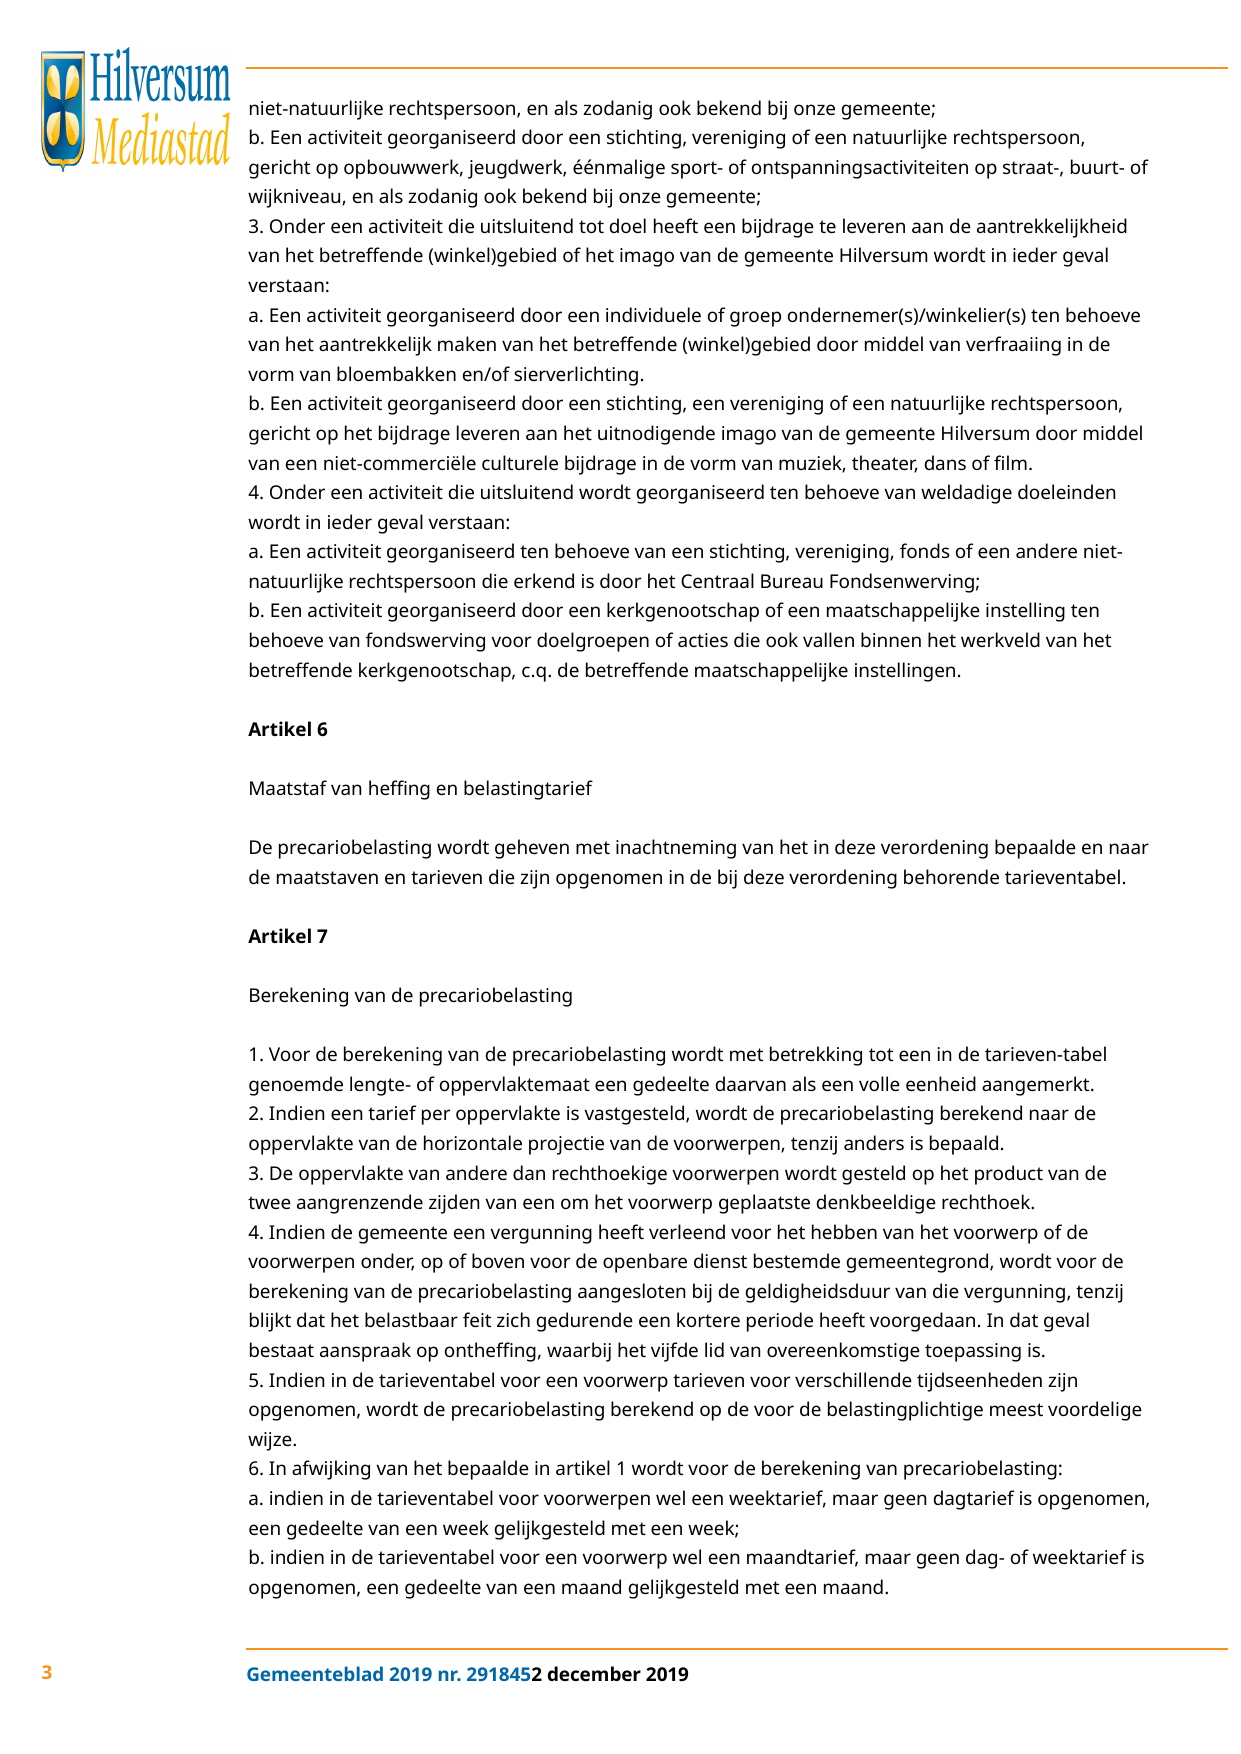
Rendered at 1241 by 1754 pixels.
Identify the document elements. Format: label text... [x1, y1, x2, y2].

picture [41, 47, 231, 172]
text 4. Indien de gemeente een vergunning heeft verleend voor het hebben van het voorwerp of de voorwerpen onder, op of boven voor de openbare dienst bestemde gemeentegrond, wordt voor de berekening van de precariobelasting aangesloten bij de geldigheidsduur van die vergunning, tenzij blijkt dat het belastbaar feit zich gedurende een kortere periode heeft voorgedaan. In dat geval bestaat aanspraak op ontheffing, waarbij het vijfde lid van overeenkomstige toepassing is. [248, 1219, 1152, 1363]
text De precariobelasting wordt geheven met inachtneming van het in deze verordening bepaalde en naar de maatstaven en tarieven die zijn opgenomen in de bij deze verordening behorende tarieventabel. [248, 834, 1152, 890]
text 6. In afwijking van het bepaalde in artikel 1 wordt voor de berekening van precariobelasting: [248, 1456, 1152, 1481]
text b. Een activiteit georganiseerd door een stichting, een vereniging of een natuurlijke rechtspersoon, gericht op het bijdrage leveren aan het uitnodigende imago van de gemeente Hilversum door middel van een niet-commerciële culturele bijdrage in de vorm van muziek, theater, dans of film. [248, 391, 1152, 476]
text Berekening van de precariobelasting [248, 982, 1152, 1008]
text Artikel 6 [248, 716, 1152, 742]
text niet-natuurlijke rechtspersoon, en als zodanig ook bekend bij onze gemeente; [248, 95, 1152, 121]
text 5. Indien in de tarieventabel voor een voorwerp tarieven voor verschillende tijdseenheden zijn opgenomen, wordt de precariobelasting berekend op de voor de belastingplichtige meest voordelige wijze. [248, 1367, 1152, 1452]
text a. Een activiteit georganiseerd ten behoeve van een stichting, vereniging, fonds of een andere niet-natuurlijke rechtspersoon die erkend is door het Centraal Bureau Fondsenwerving; [248, 538, 1152, 594]
text 2. Indien een tarief per oppervlakte is vastgesteld, wordt de precariobelasting berekend naar de oppervlakte van de horizontale projectie van de voorwerpen, tenzij anders is bepaald. [248, 1101, 1152, 1156]
text Artikel 7 [248, 923, 1152, 949]
text b. Een activiteit georganiseerd door een stichting, vereniging of een natuurlijke rechtspersoon, gericht op opbouwwerk, jeugdwerk, éénmalige sport- of ontspanningsactiviteiten op straat-, buurt- of wijkniveau, en als zodanig ook bekend bij onze gemeente; [248, 124, 1152, 209]
text 3. Onder een activiteit die uitsluitend tot doel heeft een bijdrage te leveren aan de aantrekkelijkheid van het betreffende (winkel)gebied of het imago van de gemeente Hilversum wordt in ieder geval verstaan: [248, 213, 1152, 298]
text 3. De oppervlakte van andere dan rechthoekige voorwerpen wordt gesteld op het product van de twee aangrenzende zijden van een om het voorwerp geplaatste denkbeeldige rechthoek. [248, 1160, 1152, 1215]
text Maatstaf van heffing en belastingtarief [248, 775, 1152, 801]
text a. Een activiteit georganiseerd door een individuele of groep ondernemer(s)/winkelier(s) ten behoeve van het aantrekkelijk maken van het betreffende (winkel)gebied door middel van verfraaiing in de vorm van bloembakken en/of sierverlichting. [248, 302, 1152, 387]
text b. Een activiteit georganiseerd door een kerkgenootschap of een maatschappelijke instelling ten behoeve van fondswerving voor doelgroepen of acties die ook vallen binnen het werkveld van het betreffende kerkgenootschap, c.q. de betreffende maatschappelijke instellingen. [248, 598, 1152, 683]
text b. indien in de tarieventabel voor een voorwerp wel een maandtarief, maar geen dag- of weektarief is opgenomen, een gedeelte van een maand gelijkgesteld met een maand. [248, 1544, 1152, 1600]
text 4. Onder een activiteit die uitsluitend wordt georganiseerd ten behoeve van weldadige doeleinden wordt in ieder geval verstaan: [248, 479, 1152, 535]
text 1. Voor de berekening van de precariobelasting wordt met betrekking tot een in de tarieven-tabel genoemde lengte- of oppervlaktemaat een gedeelte daarvan als een volle eenheid aangemerkt. [248, 1041, 1152, 1097]
text a. indien in de tarieventabel voor voorwerpen wel een weektarief, maar geen dagtarief is opgenomen, een gedeelte van een week gelijkgesteld met een week; [248, 1485, 1152, 1541]
